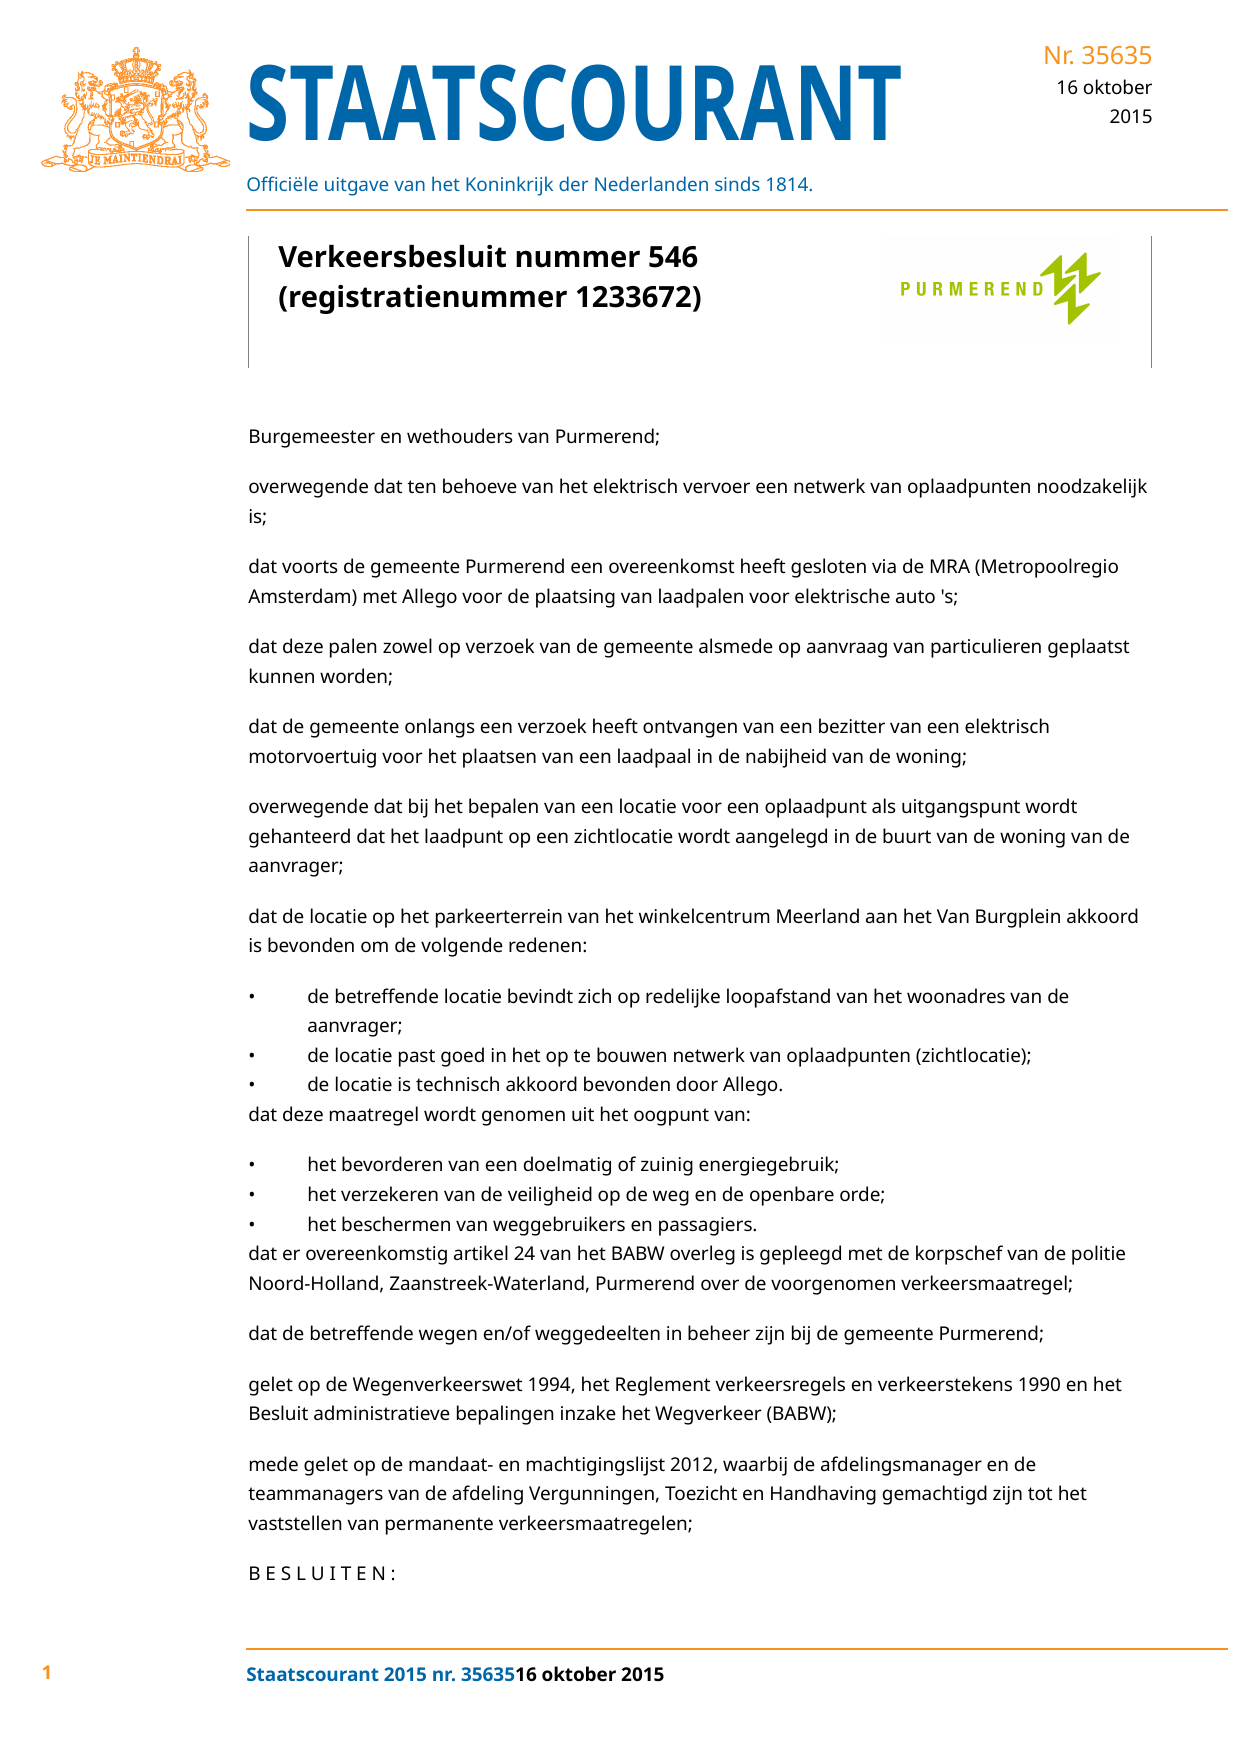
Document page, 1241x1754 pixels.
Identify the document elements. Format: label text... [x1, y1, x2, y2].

list de locatie past goed in het op te bouwen netwerk van oplaadpunten (zichtlocatie); [248, 1042, 1152, 1068]
text overwegende dat bij het bepalen van een locatie voor een oplaadpunt als uitgangspunt wordt gehanteerd dat het laadpunt op een zichtlocatie wordt aangelegd in de buurt van de woning van de aanvrager; [248, 793, 1152, 878]
text dat er overeenkomstig artikel 24 van het BABW overleg is gepleegd met de korpschef van de politie Noord-Holland, Zaanstreek-Waterland, Purmerend over de voorgenomen verkeersmaatregel; [248, 1240, 1152, 1296]
text gelet op de Wegenverkeerswet 1994, het Reglement verkeersregels en verkeerstekens 1990 en het Besluit administratieve bepalingen inzake het Wegverkeer (BABW); [248, 1371, 1152, 1426]
table_header [850, 236, 1151, 368]
list het beschermen van weggebruikers en passagiers. [248, 1211, 1152, 1237]
text Burgemeester en wethouders van Purmerend; [248, 423, 1152, 449]
list de betreffende locatie bevindt zich op redelijke loopafstand van het woonadres van de aanvrager; [248, 983, 1152, 1038]
picture [41, 47, 231, 172]
text dat deze maatregel wordt genomen uit het oogpunt van: [248, 1101, 1152, 1127]
text B E S L U I T E N : [248, 1560, 1152, 1586]
text overwegende dat ten behoeve van het elektrisch vervoer een netwerk van oplaadpunten noodzakelijk is; [248, 473, 1152, 529]
text mede gelet op de mandaat- en machtigingslijst 2012, waarbij de afdelingsmanager en de teammanagers van de afdeling Vergunningen, Toezicht en Handhaving gemachtigd zijn tot het vaststellen van permanente verkeersmaatregelen; [248, 1451, 1152, 1536]
text dat de betreffende wegen en/of weggedeelten in beheer zijn bij de gemeente Purmerend; [248, 1320, 1152, 1346]
text dat deze palen zowel op verzoek van de gemeente alsmede op aanvraag van particulieren geplaatst kunnen worden; [248, 633, 1152, 689]
list de locatie is technisch akkoord bevonden door Allego. [248, 1072, 1152, 1097]
picture [882, 236, 1119, 342]
list het bevorderen van een doelmatig of zuinig energiegebruik; [248, 1152, 1152, 1177]
text dat voorts de gemeente Purmerend een overeenkomst heeft gesloten via de MRA (Metropoolregio Amsterdam) met Allego voor de plaatsing van laadpalen voor elektrische auto 's; [248, 553, 1152, 609]
text dat de locatie op het parkeerterrein van het winkelcentrum Meerland aan het Van Burgplein akkoord is bevonden om de volgende redenen: [248, 903, 1152, 958]
list het verzekeren van de veiligheid op de weg en de openbare orde; [248, 1181, 1152, 1207]
table_header Verkeersbesluit nummer 546 (registratienummer 1233672) [249, 236, 850, 368]
text dat de gemeente onlangs een verzoek heeft ontvangen van een bezitter van een elektrisch motorvoertuig voor het plaatsen van een laadpaal in de nabijheid van de woning; [248, 713, 1152, 769]
